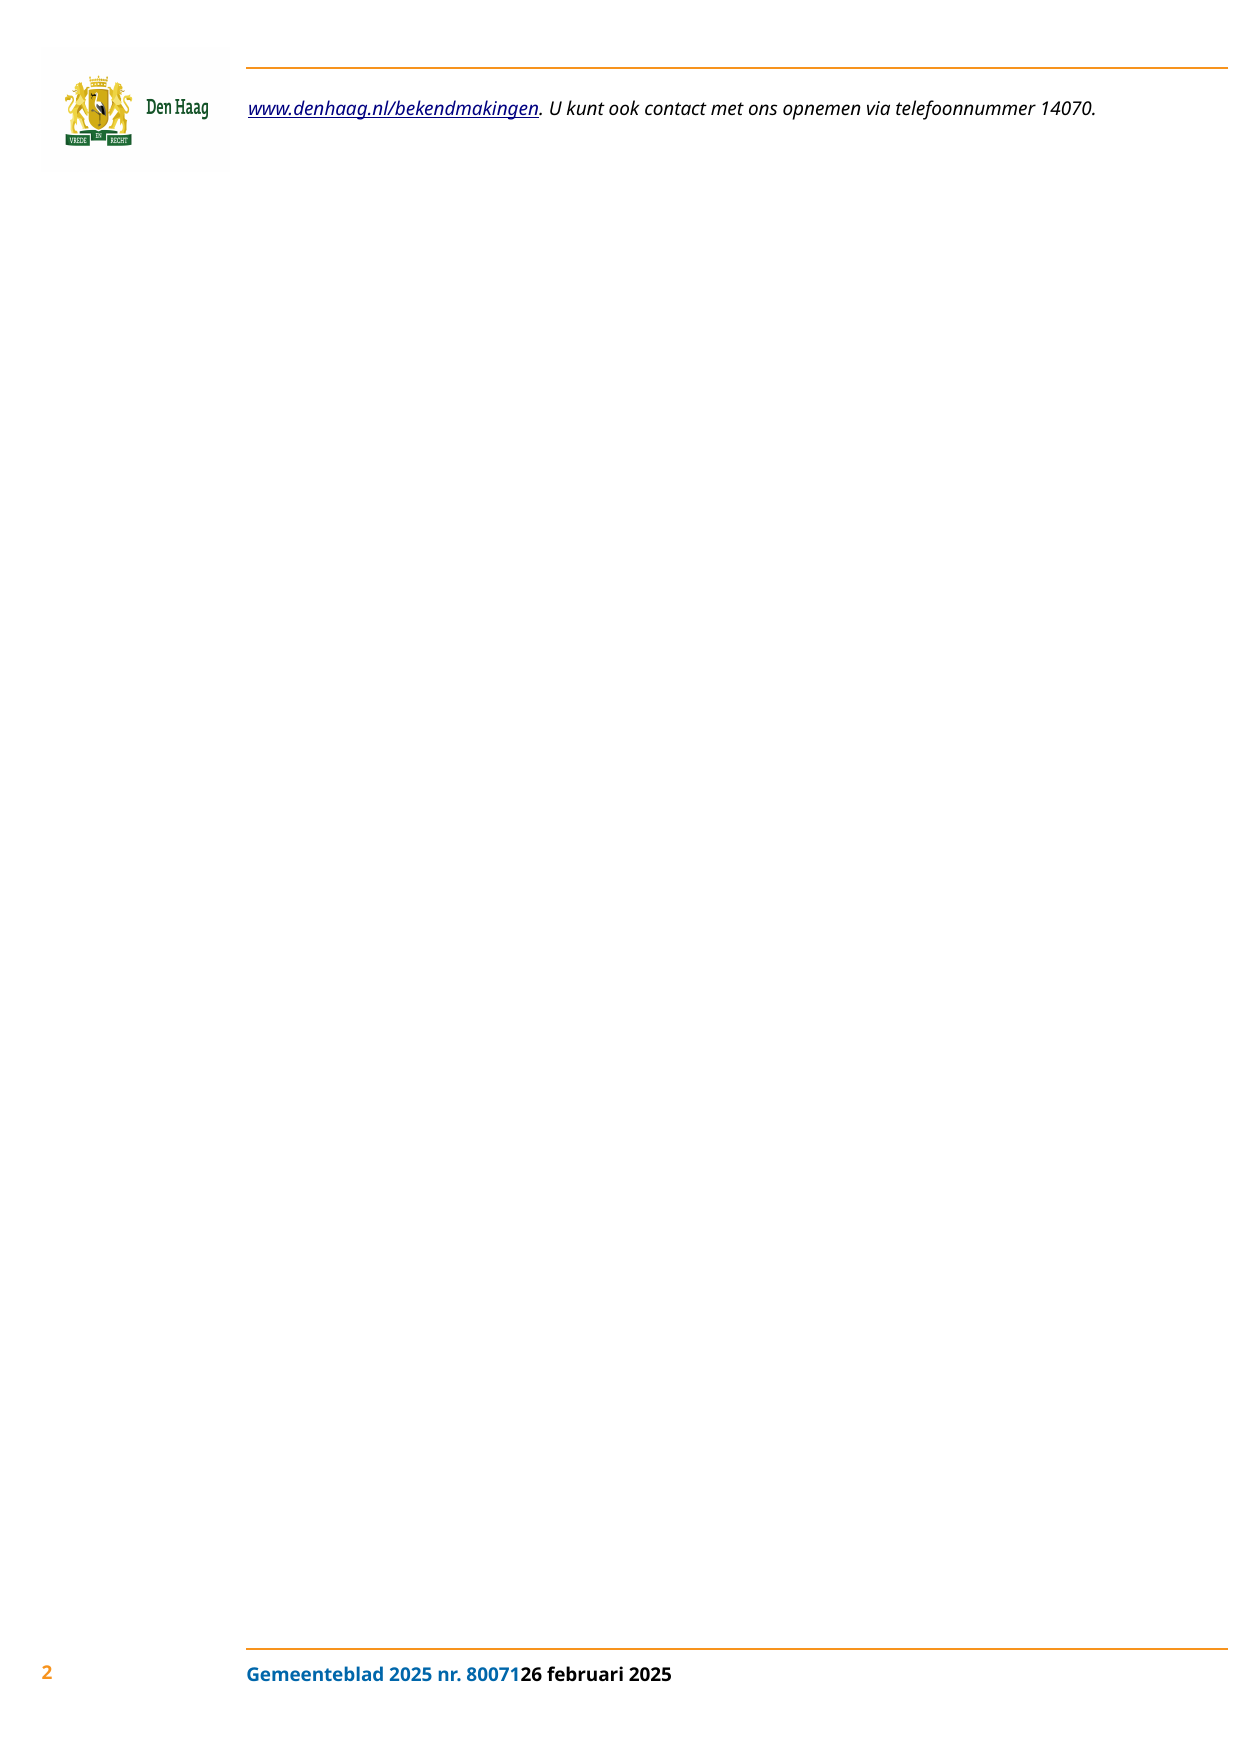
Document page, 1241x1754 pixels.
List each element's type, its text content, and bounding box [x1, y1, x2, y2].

text www.denhaag.nl/bekendmakingen. U kunt ook contact met ons opnemen via telefoonnummer 14070. [248, 95, 1152, 121]
picture [41, 47, 231, 172]
